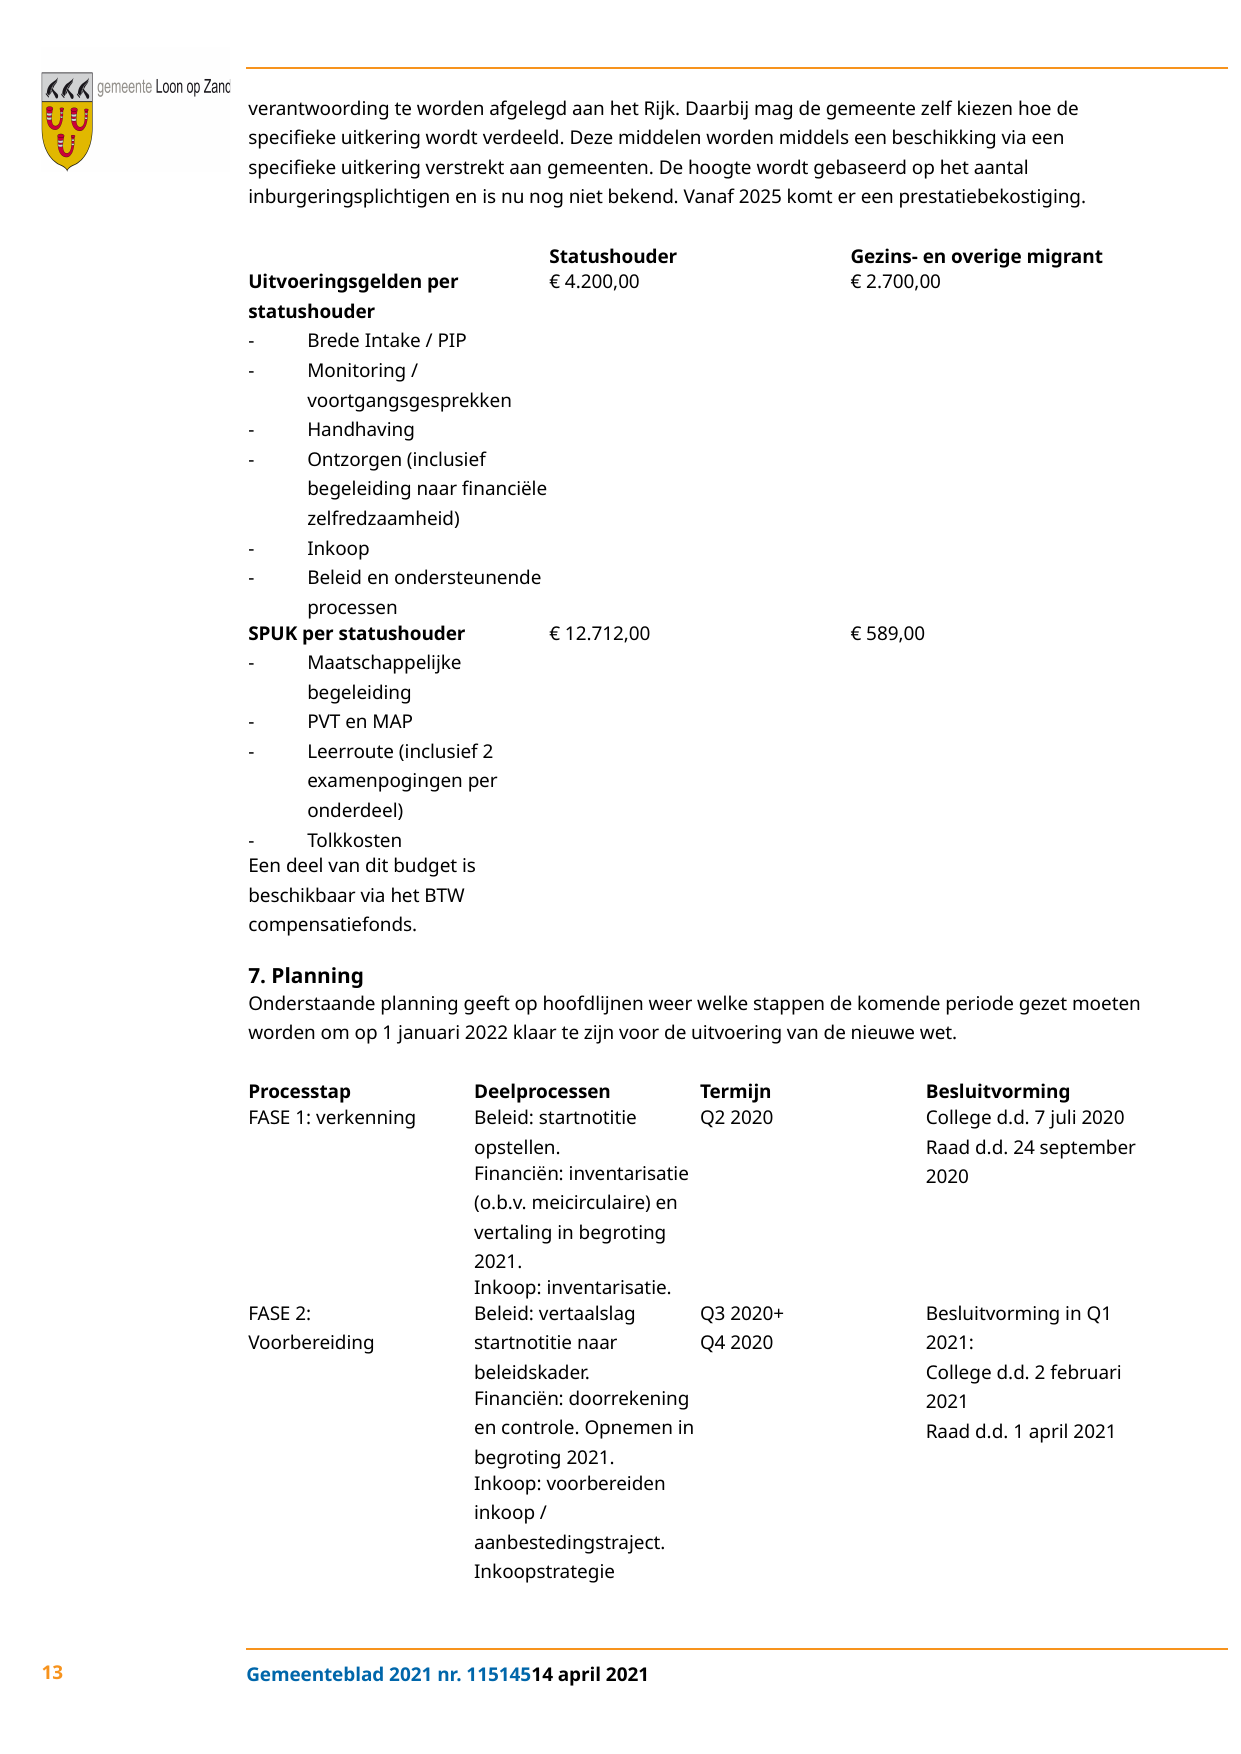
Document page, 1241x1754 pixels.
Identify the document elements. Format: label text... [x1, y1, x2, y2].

table_cell € 2.700,00 [850, 269, 1152, 620]
table_cell [850, 853, 1152, 937]
table_cell Beleid: vertaalslag startnotitie naar beleidskader. [474, 1300, 700, 1385]
table_header Gezins- en overige migrant [850, 243, 1152, 268]
table_cell SPUK per statushouder Maatschappelijke begeleiding PVT en MAP Leerroute (inclusief 2 examenpogingen per onderdeel) Tolkkosten [248, 620, 549, 852]
table_cell Een deel van dit budget is beschikbaar via het BTW compensatiefonds. [248, 853, 549, 937]
text Onderstaande planning geeft op hoofdlijnen weer welke stappen de komende periode gezet moeten worden om op 1 januari 2022 klaar te zijn voor de uitvoering van de nieuwe wet. [248, 990, 1152, 1045]
table_header Processtap [248, 1079, 474, 1104]
table_cell College d.d. 7 juli 2020 Raad d.d. 24 september 2020 [926, 1105, 1152, 1300]
picture [41, 47, 231, 172]
table_cell € 589,00 [850, 620, 1152, 852]
table_cell Inkoop: inventarisatie. [474, 1274, 700, 1300]
table_cell Beleid: startnotitie opstellen. [474, 1105, 700, 1160]
table_cell Uitvoeringsgelden per statushouder Brede Intake / PIP Monitoring / voortgangsgesprekken Handhaving Ontzorgen (inclusief begeleiding naar financiële zelfredzaamheid) Inkoop Beleid en ondersteunende processen [248, 269, 549, 620]
table_cell Q2 2020 [700, 1105, 926, 1300]
table_cell Besluitvorming in Q1 2021: College d.d. 2 februari 2021 Raad d.d. 1 april 2021 [926, 1300, 1152, 1584]
table_header Statushouder [549, 243, 850, 268]
table_cell € 4.200,00 [549, 269, 850, 620]
table_cell Financiën: inventarisatie (o.b.v. meicirculaire) en vertaling in begroting 2021. [474, 1160, 700, 1274]
table_cell Financiën: doorrekening en controle. Opnemen in begroting 2021. [474, 1385, 700, 1470]
table_cell FASE 1: verkenning [248, 1105, 474, 1300]
table_cell Inkoop: voorbereiden inkoop / aanbestedingstraject. Inkoopstrategie [474, 1470, 700, 1584]
table_cell FASE 2: Voorbereiding [248, 1300, 474, 1584]
text 7. Planning [248, 961, 1152, 990]
table_header Termijn [700, 1079, 926, 1104]
table_cell [549, 853, 850, 937]
table_cell Q3 2020+ Q4 2020 [700, 1300, 926, 1584]
table_header Deelprocessen [474, 1079, 700, 1104]
table_header [248, 243, 549, 268]
table_cell € 12.712,00 [549, 620, 850, 852]
table_header Besluitvorming [926, 1079, 1152, 1104]
text verantwoording te worden afgelegd aan het Rijk. Daarbij mag de gemeente zelf kiezen hoe de specifieke uitkering wordt verdeeld. Deze middelen worden middels een beschikking via een specifieke uitkering verstrekt aan gemeenten. De hoogte wordt gebaseerd op het aantal inburgeringsplichtigen en is nu nog niet bekend. Vanaf 2025 komt er een prestatiebekostiging. [248, 95, 1152, 209]
